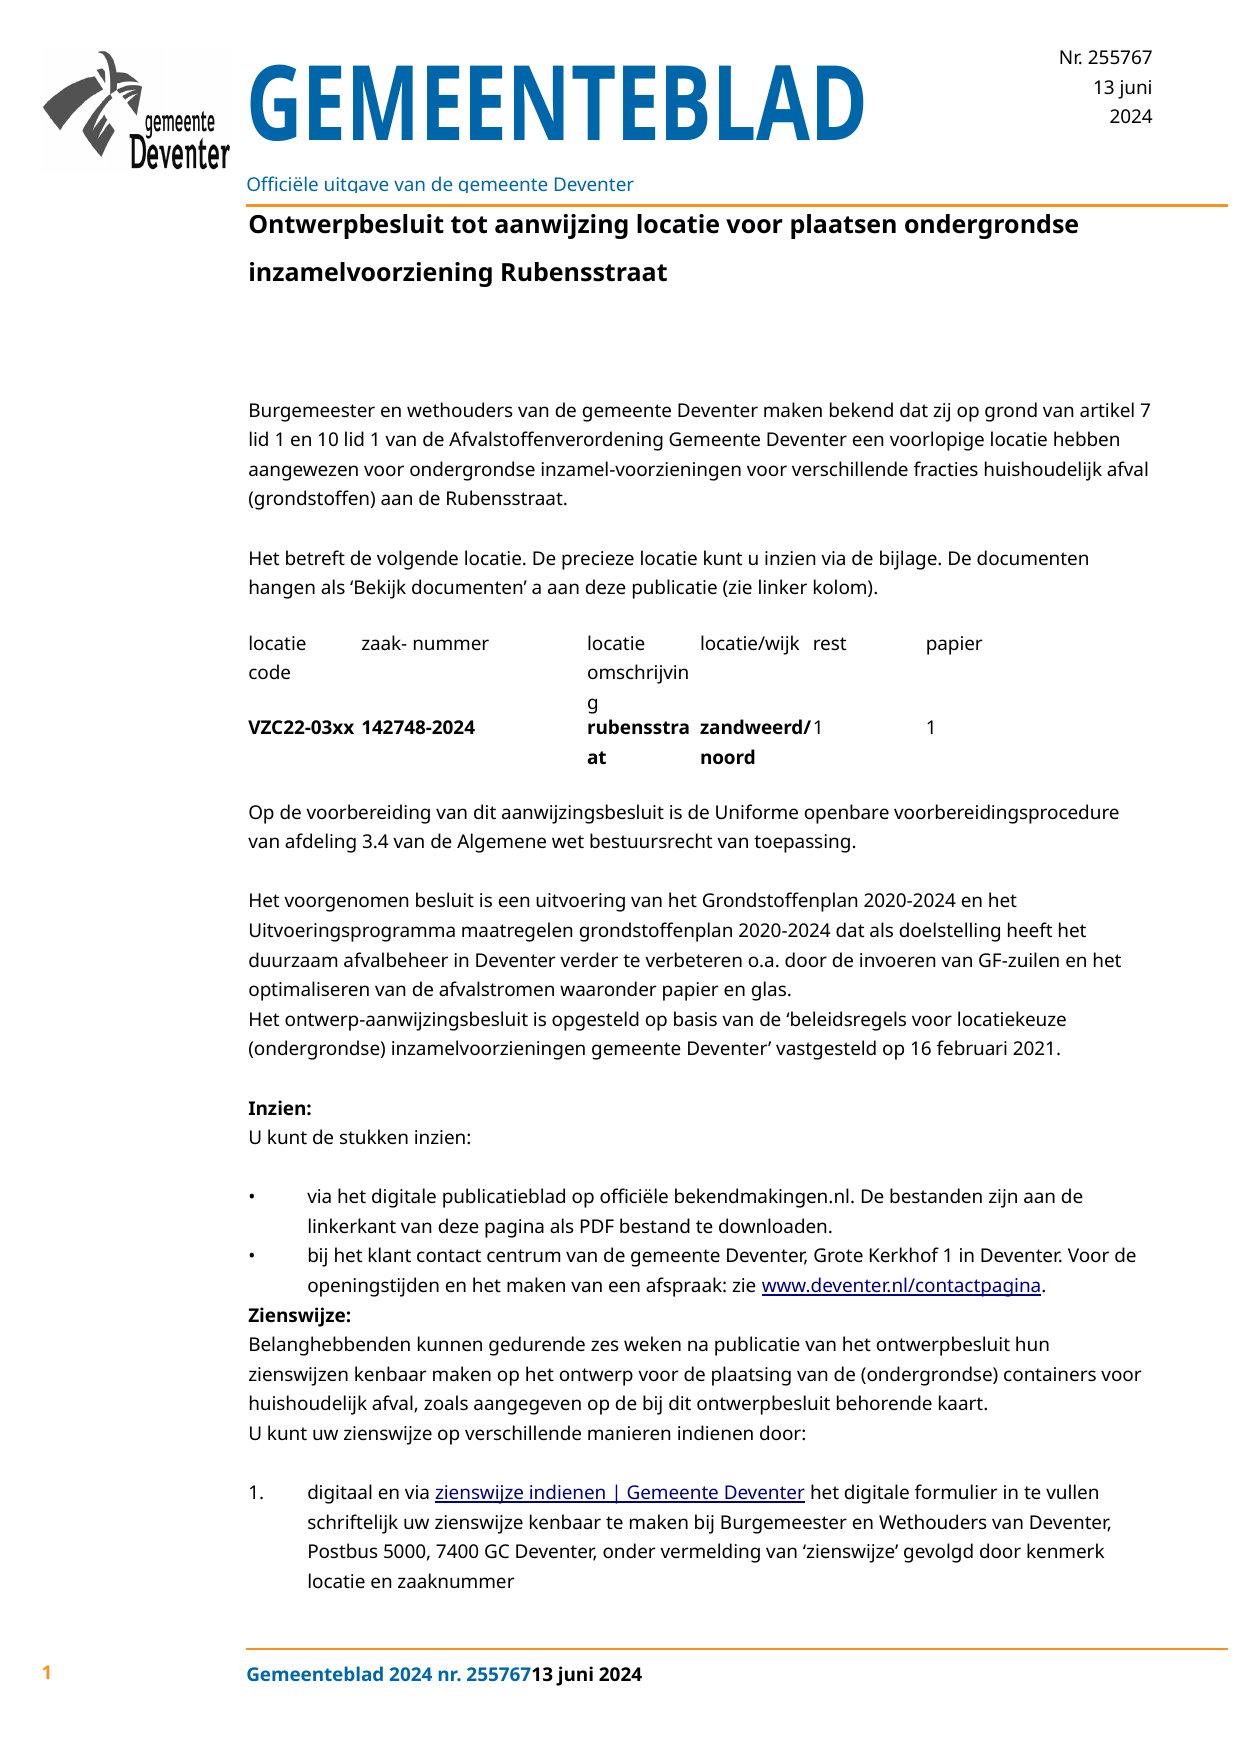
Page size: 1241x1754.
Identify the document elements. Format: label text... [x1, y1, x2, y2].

table_cell 1 [813, 715, 926, 770]
text Inzien: [248, 1095, 1152, 1120]
text Ontwerpbesluit tot aanwijzing locatie voor plaatsen ondergrondse inzamelvoorziening Rubensstraat [248, 207, 1152, 288]
table_header [248, 604, 474, 630]
table_cell [587, 770, 700, 796]
text Op de voorbereiding van dit aanwijzingsbesluit is de Uniforme openbare voorbereidingsprocedure van afdeling 3.4 van de Algemene wet bestuursrecht van toepassing. [248, 799, 1152, 854]
table_cell [1039, 630, 1152, 714]
table_cell 1 [926, 715, 1038, 770]
picture [41, 47, 231, 172]
table_cell [248, 770, 361, 796]
table_cell [700, 770, 813, 796]
text Het ontwerp-aanwijzingsbesluit is opgesteld op basis van de ‘beleidsregels voor locatiekeuze (ondergrondse) inzamelvoorzieningen gemeente Deventer’ vastgesteld op 16 februari 2021. [248, 1006, 1152, 1061]
table_cell locatie omschrijving [587, 630, 700, 714]
table_cell [926, 770, 1038, 796]
table_cell 142748-2024 [361, 715, 587, 770]
table_cell zaak- nummer [361, 630, 587, 714]
table_cell rubensstraat [587, 715, 700, 770]
table_cell [1039, 715, 1152, 770]
text U kunt de stukken inzien: [248, 1124, 1152, 1150]
text Het voorgenomen besluit is een uitvoering van het Grondstoffenplan 2020-2024 en het Uitvoeringsprogramma maatregelen grondstoffenplan 2020-2024 dat als doelstelling heeft het duurzaam afvalbeheer in Deventer verder te verbeteren o.a. door de invoeren van GF-zuilen en het optimaliseren van de afvalstromen waaronder papier en glas. [248, 888, 1152, 1002]
text Belanghebbenden kunnen gedurende zes weken na publicatie van het ontwerpbesluit hun zienswijzen kenbaar maken op het ontwerp voor de plaatsing van de (ondergrondse) containers voor huishoudelijk afval, zoals aangegeven op de bij dit ontwerpbesluit behorende kaart. [248, 1331, 1152, 1416]
table_cell [813, 770, 926, 796]
table_cell [1039, 770, 1152, 796]
table_cell [474, 770, 587, 796]
table_cell locatie code [248, 630, 361, 714]
table_cell rest [813, 630, 926, 714]
table_cell VZC22-03xx [248, 715, 361, 770]
list via het digitale publicatieblad op officiële bekendmakingen.nl. De bestanden zijn aan de linkerkant van deze pagina als PDF bestand te downloaden. [248, 1183, 1152, 1239]
text Burgemeester en wethouders van de gemeente Deventer maken bekend dat zij op grond van artikel 7 lid 1 en 10 lid 1 van de Afvalstoffenverordening Gemeente Deventer een voorlopige locatie hebben aangewezen voor ondergrondse inzamel-voorzieningen voor verschillende fracties huishoudelijk afval (grondstoffen) aan de Rubensstraat. [248, 397, 1152, 511]
text Het betreft de volgende locatie. De precieze locatie kunt u inzien via de bijlage. De documenten hangen als ‘Bekijk documenten’ a aan deze publicatie (zie linker kolom). [248, 545, 1152, 600]
table_cell papier [926, 630, 1038, 714]
table_cell zandweerd/noord [700, 715, 813, 770]
table_header [474, 604, 1152, 630]
table_cell locatie/wijk [700, 630, 813, 714]
text U kunt uw zienswijze op verschillende manieren indienen door: [248, 1420, 1152, 1446]
list digitaal en via zienswijze indienen | Gemeente Deventer het digitale formulier in te vullen [248, 1479, 1152, 1505]
list bij het klant contact centrum van de gemeente Deventer, Grote Kerkhof 1 in Deventer. Voor de openingstijden en het maken van een afspraak: zie www.deventer.nl/contactpagina. [248, 1243, 1152, 1298]
table_cell [361, 770, 474, 796]
text Zienswijze: [248, 1302, 1152, 1327]
list schriftelijk uw zienswijze kenbaar te maken bij Burgemeester en Wethouders van Deventer, Postbus 5000, 7400 GC Deventer, onder vermelding van ‘zienswijze’ gevolgd door kenmerk locatie en zaaknummer [248, 1509, 1152, 1594]
